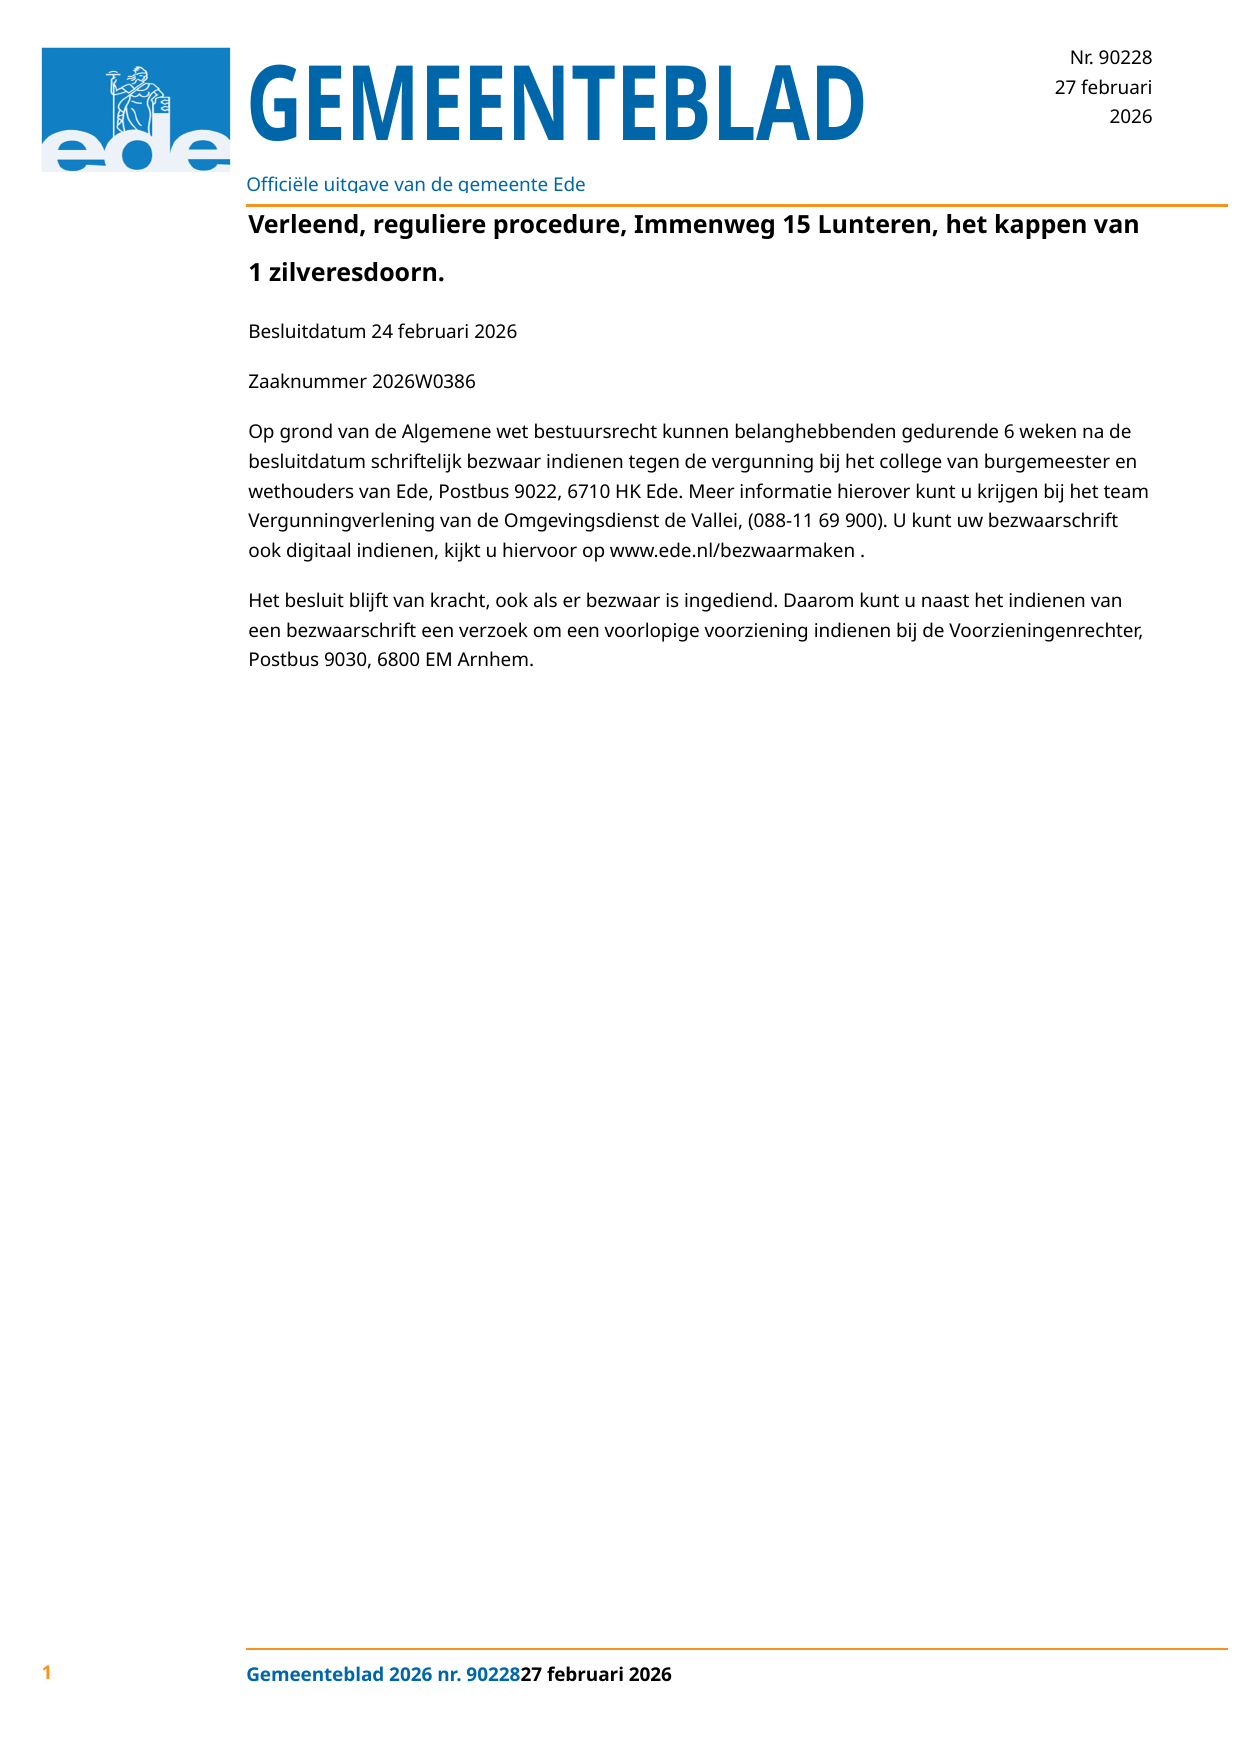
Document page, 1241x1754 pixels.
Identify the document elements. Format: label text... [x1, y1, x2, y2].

text Verleend, reguliere procedure, Immenweg 15 Lunteren, het kappen van 1 zilveresdoorn. [248, 207, 1152, 288]
text Zaaknummer 2026W0386 [248, 368, 1152, 394]
text Op grond van de Algemene wet bestuursrecht kunnen belanghebbenden gedurende 6 weken na de besluitdatum schriftelijk bezwaar indienen tegen de vergunning bij het college van burgemeester en wethouders van Ede, Postbus 9022, 6710 HK Ede. Meer informatie hierover kunt u krijgen bij het team Vergunningverlening van de Omgevingsdienst de Vallei, (088-11 69 900). U kunt uw bezwaarschrift ook digitaal indienen, kijkt u hiervoor op www.ede.nl/bezwaarmaken . [248, 419, 1152, 563]
text Het besluit blijft van kracht, ook als er bezwaar is ingediend. Daarom kunt u naast het indienen van een bezwaarschrift een verzoek om een voorlopige voorziening indienen bij de Voorzieningenrechter, Postbus 9030, 6800 EM Arnhem. [248, 587, 1152, 672]
text Besluitdatum 24 februari 2026 [248, 318, 1152, 344]
picture [41, 47, 231, 172]
